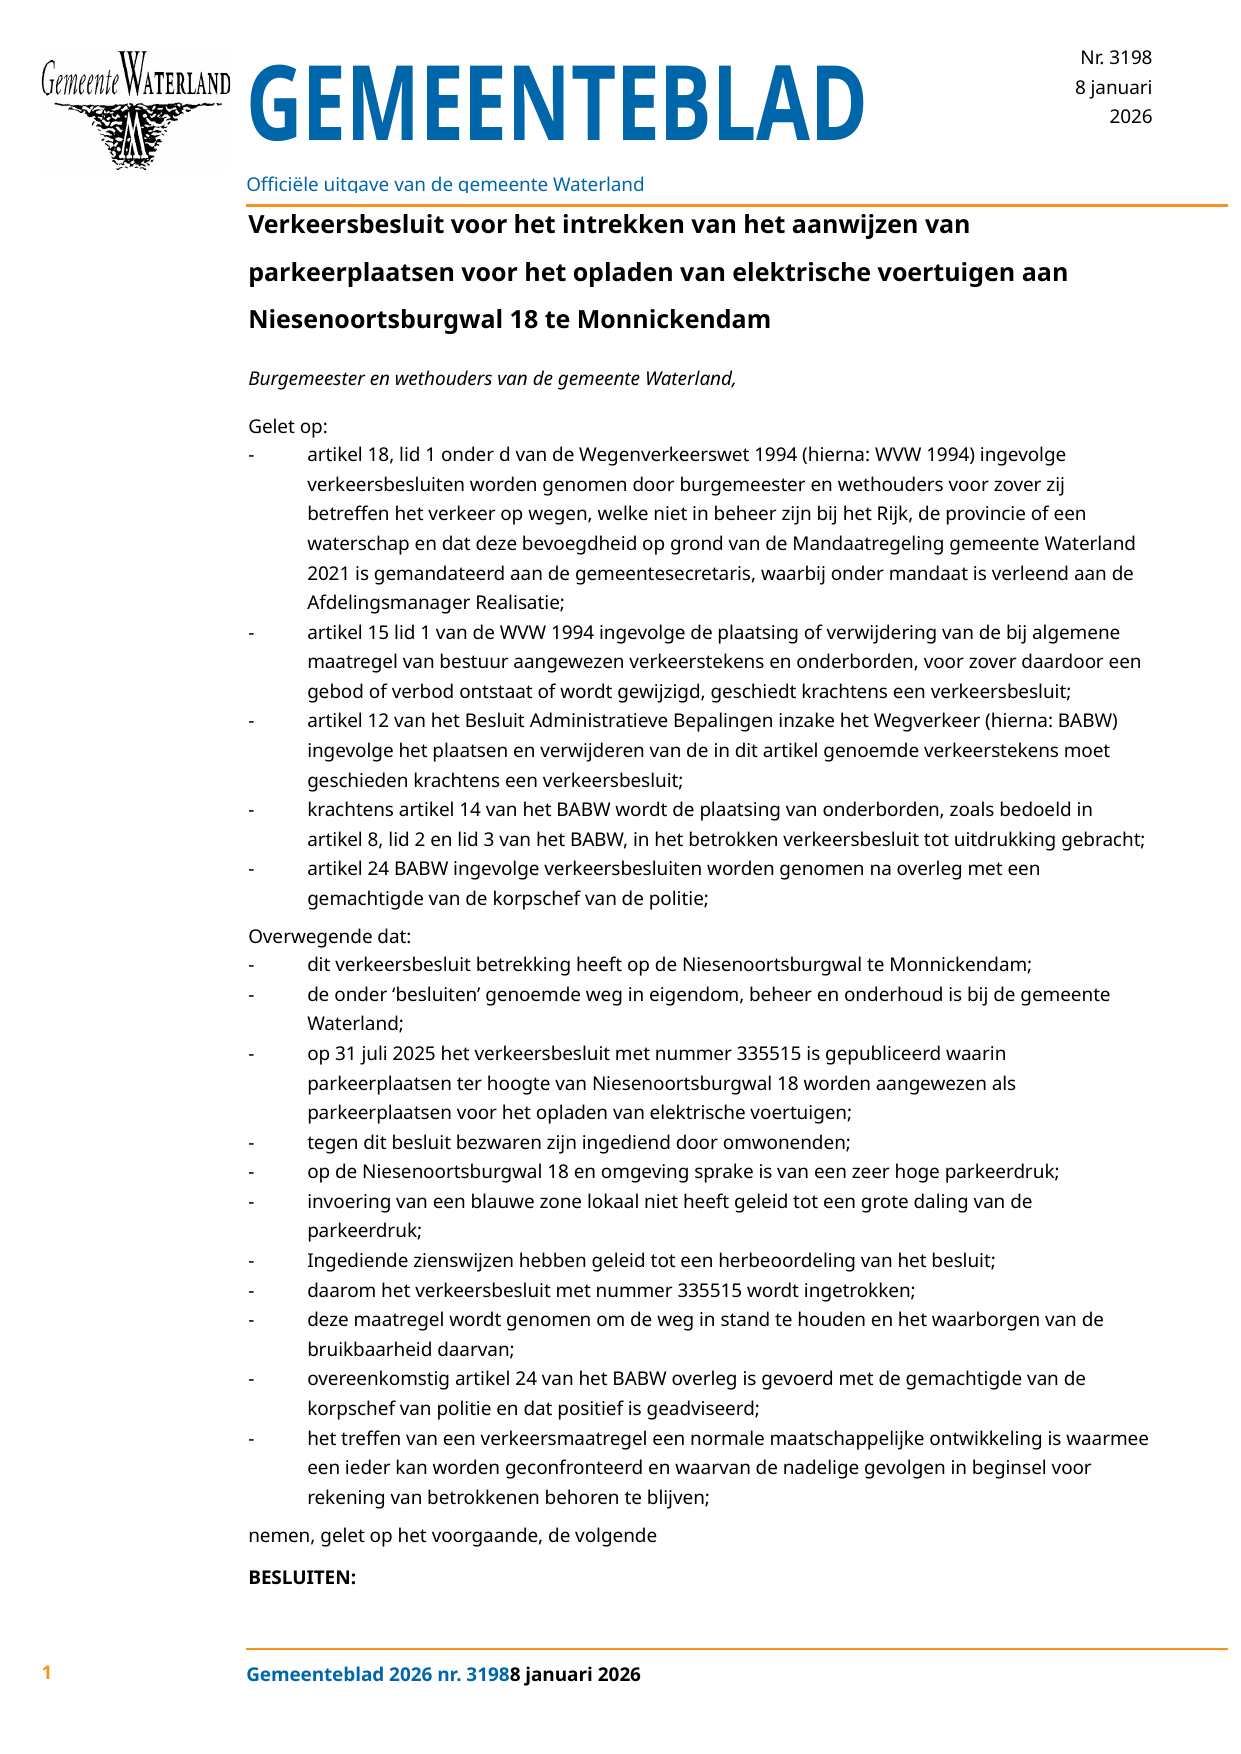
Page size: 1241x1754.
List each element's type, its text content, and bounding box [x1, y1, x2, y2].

list overeenkomstig artikel 24 van het BABW overleg is gevoerd met de gemachtigde van de korpschef van politie en dat positief is geadviseerd; [248, 1366, 1152, 1421]
list dit verkeersbesluit betrekking heeft op de Niesenoortsburgwal te Monnickendam; [248, 951, 1152, 977]
text Burgemeester en wethouders van de gemeente Waterland, [248, 366, 1152, 391]
list de onder ‘besluiten’ genoemde weg in eigendom, beheer en onderhoud is bij de gemeente Waterland; [248, 981, 1152, 1036]
list tegen dit besluit bezwaren zijn ingediend door omwonenden; [248, 1129, 1152, 1155]
list daarom het verkeersbesluit met nummer 335515 wordt ingetrokken; [248, 1277, 1152, 1303]
text Verkeersbesluit voor het intrekken van het aanwijzen van parkeerplaatsen voor het opladen van elektrische voertuigen aan Niesenoortsburgwal 18 te Monnickendam [248, 207, 1152, 336]
list op de Niesenoortsburgwal 18 en omgeving sprake is van een zeer hoge parkeerdruk; [248, 1158, 1152, 1184]
text nemen, gelet op het voorgaande, de volgende [248, 1522, 1152, 1548]
picture [41, 47, 231, 172]
list Ingediende zienswijzen hebben geleid tot een herbeoordeling van het besluit; [248, 1247, 1152, 1273]
list krachtens artikel 14 van het BABW wordt de plaatsing van onderborden, zoals bedoeld in artikel 8, lid 2 en lid 3 van het BABW, in het betrokken verkeersbesluit tot uitdrukking gebracht; [248, 796, 1152, 852]
list het treffen van een verkeersmaatregel een normale maatschappelijke ontwikkeling is waarmee een ieder kan worden geconfronteerd en waarvan de nadelige gevolgen in beginsel voor rekening van betrokkenen behoren te blijven; [248, 1425, 1152, 1510]
list artikel 12 van het Besluit Administratieve Bepalingen inzake het Wegverkeer (hierna: BABW) ingevolge het plaatsen en verwijderen van de in dit artikel genoemde verkeerstekens moet geschieden krachtens een verkeersbesluit; [248, 708, 1152, 793]
text Overwegende dat: [248, 923, 1152, 949]
list op 31 juli 2025 het verkeersbesluit met nummer 335515 is gepubliceerd waarin parkeerplaatsen ter hoogte van Niesenoortsburgwal 18 worden aangewezen als parkeerplaatsen voor het opladen van elektrische voertuigen; [248, 1040, 1152, 1125]
list artikel 15 lid 1 van de WVW 1994 ingevolge de plaatsing of verwijdering van de bij algemene maatregel van bestuur aangewezen verkeerstekens en onderborden, voor zover daardoor een gebod of verbod ontstaat of wordt gewijzigd, geschiedt krachtens een verkeersbesluit; [248, 619, 1152, 704]
list invoering van een blauwe zone lokaal niet heeft geleid tot een grote daling van de parkeerdruk; [248, 1188, 1152, 1243]
list deze maatregel wordt genomen om de weg in stand te houden en het waarborgen van de bruikbaarheid daarvan; [248, 1306, 1152, 1362]
list artikel 24 BABW ingevolge verkeersbesluiten worden genomen na overleg met een gemachtigde van de korpschef van de politie; [248, 856, 1152, 911]
text Gelet op: [248, 413, 1152, 439]
text BESLUITEN: [248, 1564, 1152, 1589]
list artikel 18, lid 1 onder d van de Wegenverkeerswet 1994 (hierna: WVW 1994) ingevolge verkeersbesluiten worden genomen door burgemeester en wethouders voor zover zij betreffen het verkeer op wegen, welke niet in beheer zijn bij het Rijk, de provincie of een waterschap en dat deze bevoegdheid op grond van de Mandaatregeling gemeente Waterland 2021 is gemandateerd aan de gemeentesecretaris, waarbij onder mandaat is verleend aan de Afdelingsmanager Realisatie; [248, 441, 1152, 615]
